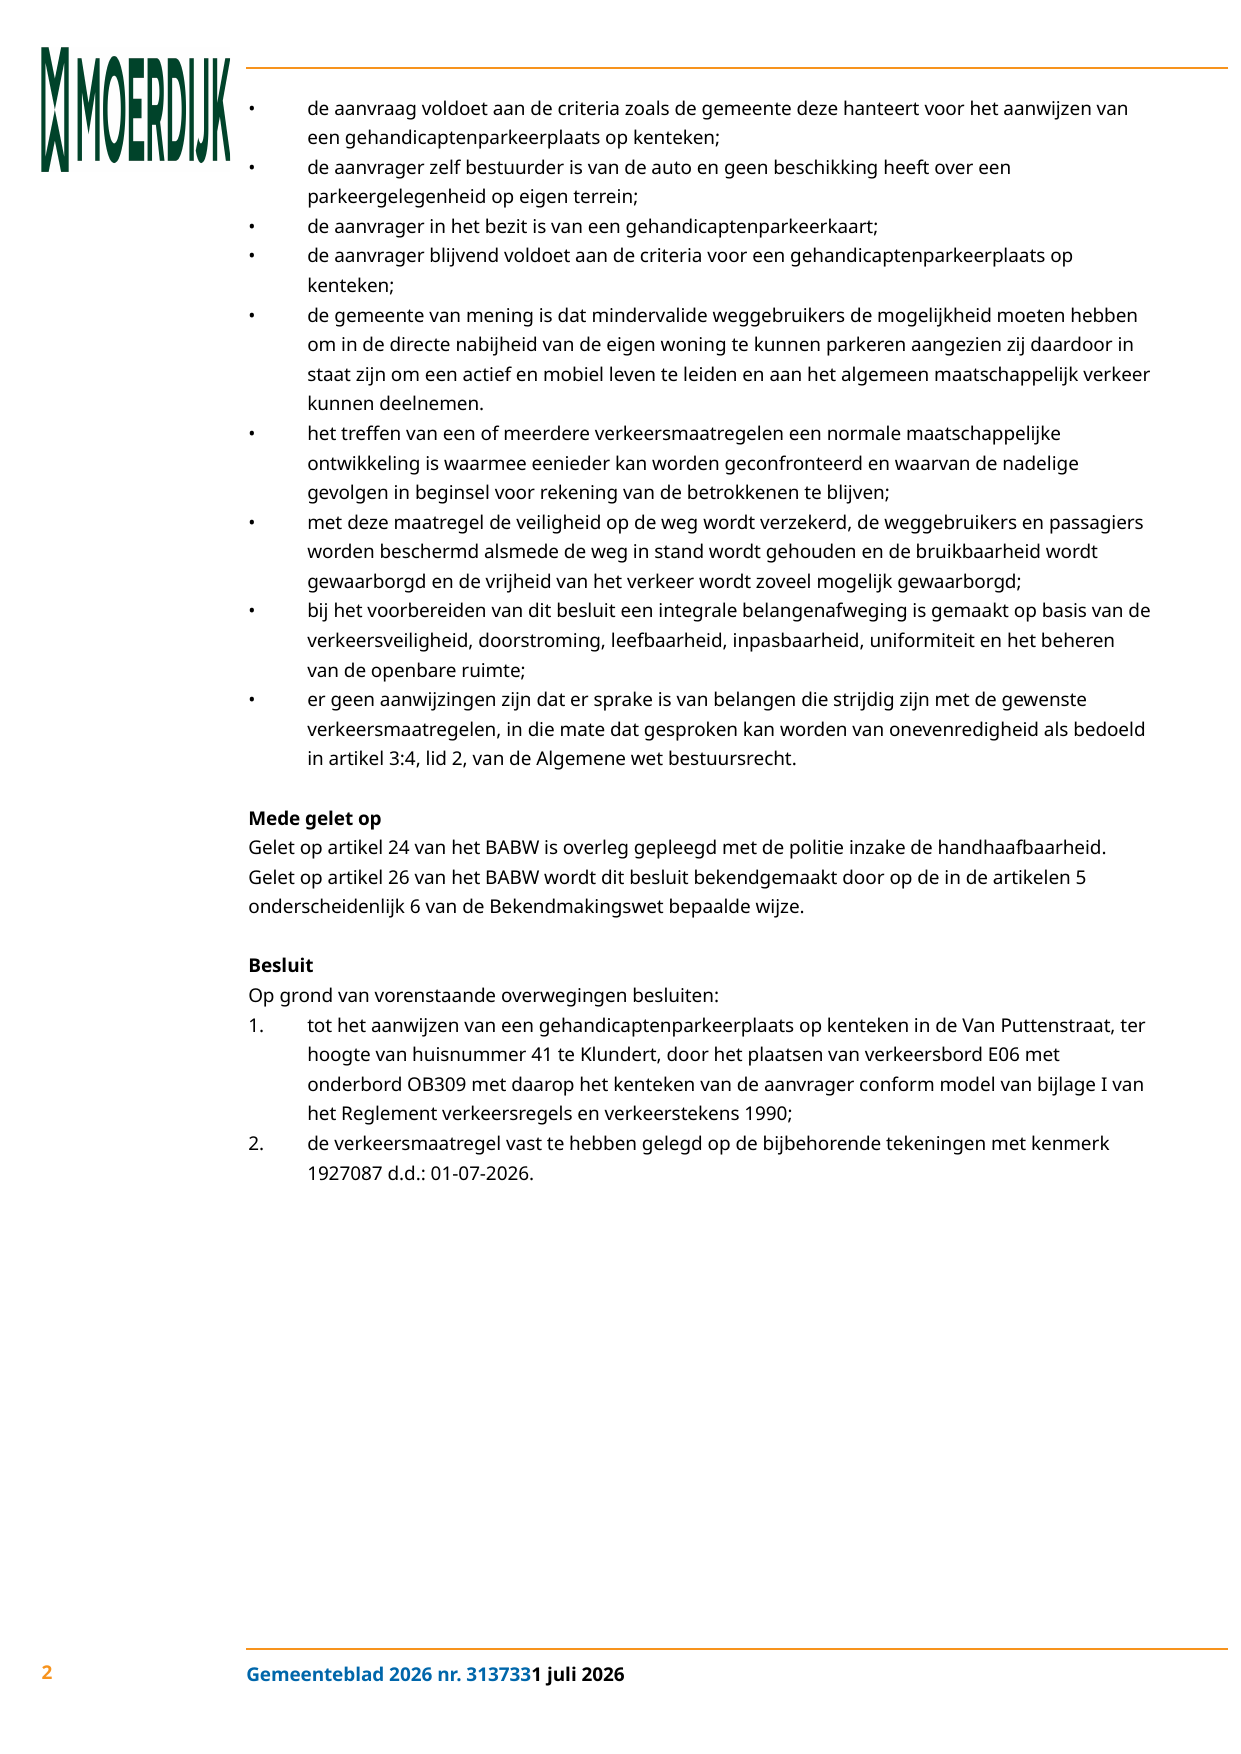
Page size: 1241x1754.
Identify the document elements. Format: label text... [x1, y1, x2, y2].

list de aanvraag voldoet aan de criteria zoals de gemeente deze hanteert voor het aanwijzen van een gehandicaptenparkeerplaats op kenteken; [248, 95, 1152, 150]
text Op grond van vorenstaande overwegingen besluiten: [248, 982, 1152, 1008]
text Besluit [248, 953, 1152, 978]
picture [41, 47, 231, 172]
list het treffen van een of meerdere verkeersmaatregelen een normale maatschappelijke ontwikkeling is waarmee eenieder kan worden geconfronteerd en waarvan de nadelige gevolgen in beginsel voor rekening van de betrokkenen te blijven; [248, 420, 1152, 505]
list de aanvrager blijvend voldoet aan de criteria voor een gehandicaptenparkeerplaats op kenteken; [248, 243, 1152, 298]
list er geen aanwijzingen zijn dat er sprake is van belangen die strijdig zijn met de gewenste verkeersmaatregelen, in die mate dat gesproken kan worden van onevenredigheid als bedoeld in artikel 3:4, lid 2, van de Algemene wet bestuursrecht. [248, 686, 1152, 771]
list de gemeente van mening is dat mindervalide weggebruikers de mogelijkheid moeten hebben om in de directe nabijheid van de eigen woning te kunnen parkeren aangezien zij daardoor in staat zijn om een actief en mobiel leven te leiden en aan het algemeen maatschappelijk verkeer kunnen deelnemen. [248, 302, 1152, 416]
list bij het voorbereiden van dit besluit een integrale belangenafweging is gemaakt op basis van de verkeersveiligheid, doorstroming, leefbaarheid, inpasbaarheid, uniformiteit en het beheren van de openbare ruimte; [248, 598, 1152, 683]
list de verkeersmaatregel vast te hebben gelegd op de bijbehorende tekeningen met kenmerk 1927087 d.d.: 01-07-2026. [248, 1130, 1152, 1186]
text Gelet op artikel 24 van het BABW is overleg gepleegd met de politie inzake de handhaafbaarheid. [248, 834, 1152, 860]
list tot het aanwijzen van een gehandicaptenparkeerplaats op kenteken in de Van Puttenstraat, ter hoogte van huisnummer 41 te Klundert, door het plaatsen van verkeersbord E06 met onderbord OB309 met daarop het kenteken van de aanvrager conform model van bijlage I van het Reglement verkeersregels en verkeerstekens 1990; [248, 1012, 1152, 1126]
list met deze maatregel de veiligheid op de weg wordt verzekerd, de weggebruikers en passagiers worden beschermd alsmede de weg in stand wordt gehouden en de bruikbaarheid wordt gewaarborgd en de vrijheid van het verkeer wordt zoveel mogelijk gewaarborgd; [248, 509, 1152, 594]
text Gelet op artikel 26 van het BABW wordt dit besluit bekendgemaakt door op de in de artikelen 5 onderscheidenlijk 6 van de Bekendmakingswet bepaalde wijze. [248, 864, 1152, 919]
list de aanvrager zelf bestuurder is van de auto en geen beschikking heeft over een parkeergelegenheid op eigen terrein; [248, 154, 1152, 209]
text Mede gelet op [248, 805, 1152, 831]
list de aanvrager in het bezit is van een gehandicaptenparkeerkaart; [248, 213, 1152, 239]
